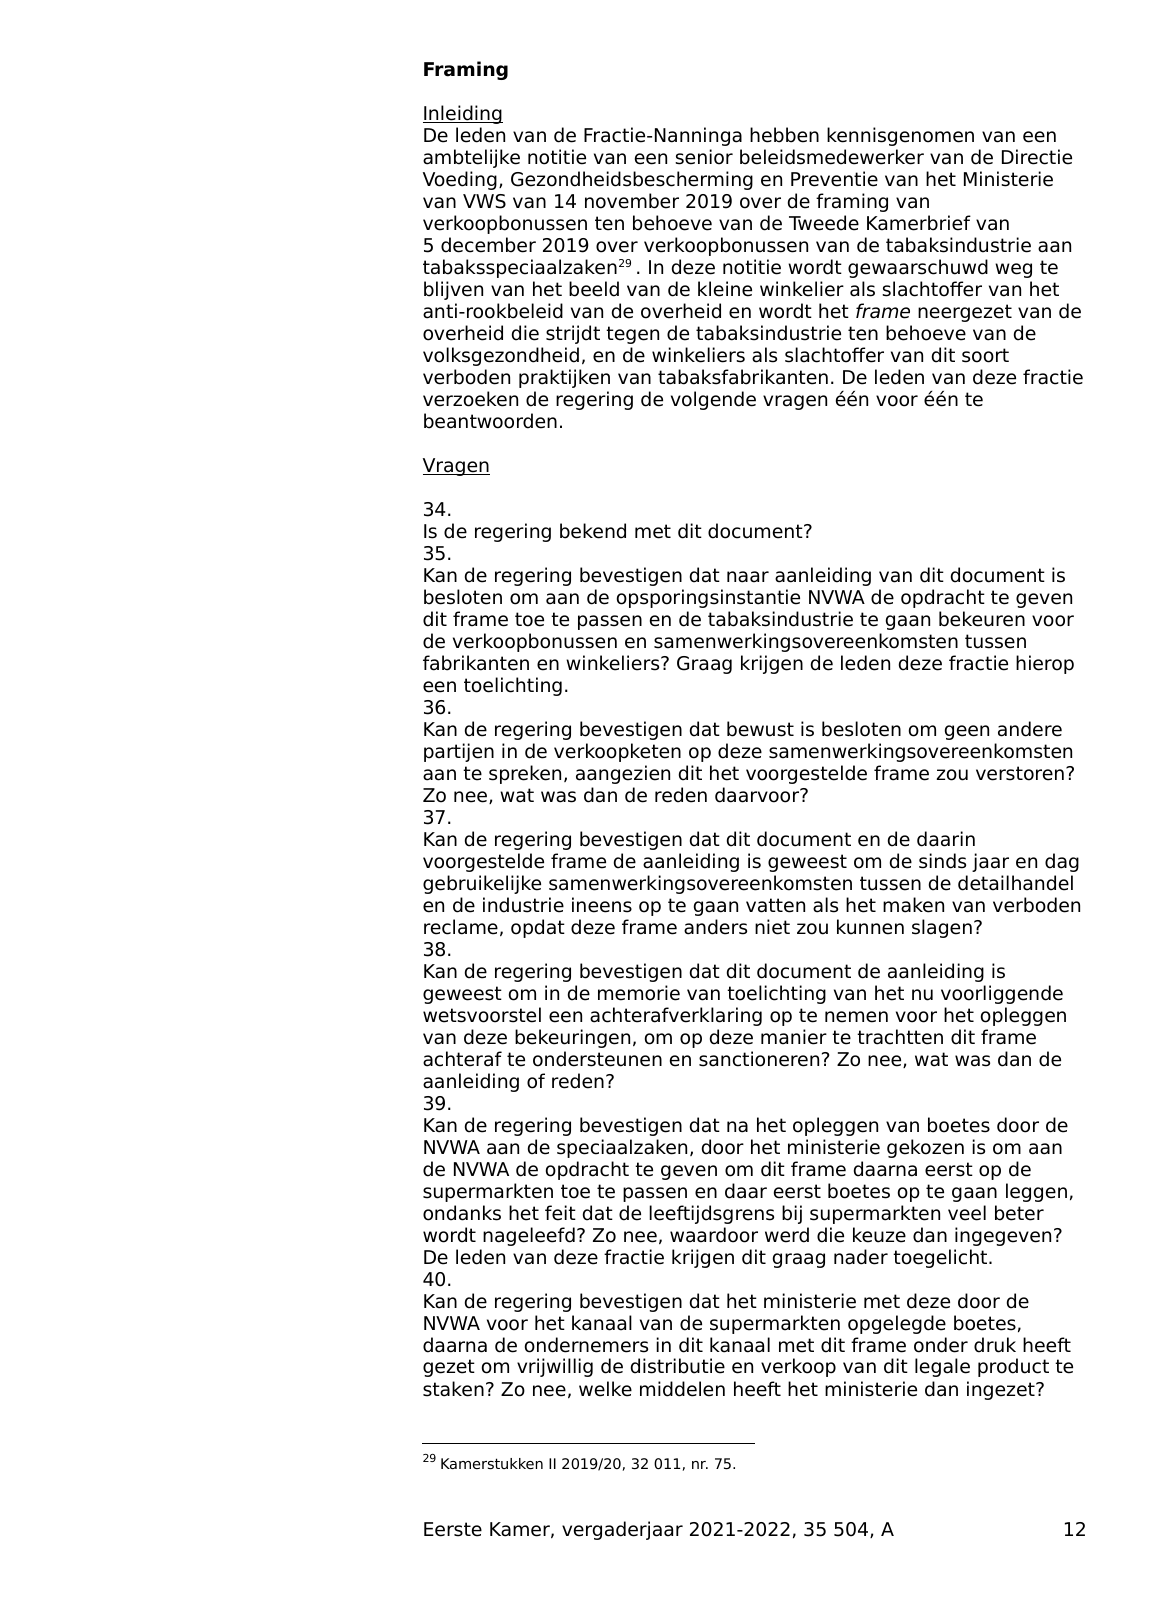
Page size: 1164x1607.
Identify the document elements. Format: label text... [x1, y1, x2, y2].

text 39. [422, 1093, 1087, 1115]
text Kan de regering bevestigen dat na het opleggen van boetes door de NVWA aan de speciaalzaken, door het ministerie gekozen is om aan de NVWA de opdracht te geven om dit frame daarna eerst op de supermarkten toe te passen en daar eerst boetes op te gaan leggen, ondanks het feit dat de leeftijdsgrens bij supermarkten veel beter wordt nageleefd? Zo nee, waardoor werd die keuze dan ingegeven? De leden van deze fractie krijgen dit graag nader toegelicht. [422, 1115, 1087, 1268]
text 35. [422, 543, 1087, 565]
text Kan de regering bevestigen dat naar aanleiding van dit document is besloten om aan de opsporingsinstantie NVWA de opdracht te geven dit frame toe te passen en de tabaksindustrie te gaan bekeuren voor de verkoopbonussen en samenwerkingsovereenkomsten tussen fabrikanten en winkeliers? Graag krijgen de leden deze fractie hierop een toelichting. [422, 565, 1087, 697]
text 37. [422, 807, 1087, 829]
text 36. [422, 697, 1087, 719]
text Kan de regering bevestigen dat dit document en de daarin voorgestelde frame de aanleiding is geweest om de sinds jaar en dag gebruikelijke samenwerkingsovereenkomsten tussen de detailhandel en de industrie ineens op te gaan vatten als het maken van verboden reclame, opdat deze frame anders niet zou kunnen slagen? [422, 829, 1087, 939]
subtitle Vragen [422, 455, 1087, 477]
text 38. [422, 939, 1087, 961]
subtitle Framing [422, 59, 1087, 81]
text Kan de regering bevestigen dat dit document de aanleiding is geweest om in de memorie van toelichting van het nu voorliggende wetsvoorstel een achterafverklaring op te nemen voor het opleggen van deze bekeuringen, om op deze manier te trachtten dit frame achteraf te ondersteunen en sanctioneren? Zo nee, wat was dan de aanleiding of reden? [422, 961, 1087, 1093]
text De leden van de Fractie-Nanninga hebben kennisgenomen van een ambtelijke notitie van een senior beleidsmedewerker van de Directie Voeding, Gezondheidsbescherming en Preventie van het Ministerie van VWS van 14 november 2019 over de framing van verkoopbonussen ten behoeve van de Tweede Kamerbrief van 5 december 2019 over verkoopbonussen van de tabaksindustrie aan tabaksspeciaalzaken. In deze notitie wordt gewaarschuwd weg te blijven van het beeld van de kleine winkelier als slachtoffer van het anti-rookbeleid van de overheid en wordt het frame neergezet van de overheid die strijdt tegen de tabaksindustrie ten behoeve van de volksgezondheid, en de winkeliers als slachtoffer van dit soort verboden praktijken van tabaksfabrikanten. De leden van deze fractie verzoeken de regering de volgende vragen één voor één te beantwoorden. [422, 125, 1087, 433]
subtitle Inleiding [422, 103, 1087, 125]
text Is de regering bekend met dit document? [422, 521, 1087, 543]
text 40. [422, 1268, 1087, 1291]
text Kan de regering bevestigen dat bewust is besloten om geen andere partijen in de verkoopketen op deze samenwerkingsovereenkomsten aan te spreken, aangezien dit het voorgestelde frame zou verstoren? Zo nee, wat was dan de reden daarvoor? [422, 719, 1087, 807]
text Kan de regering bevestigen dat het ministerie met deze door de NVWA voor het kanaal van de supermarkten opgelegde boetes, daarna de ondernemers in dit kanaal met dit frame onder druk heeft gezet om vrijwillig de distributie en verkoop van dit legale product te staken? Zo nee, welke middelen heeft het ministerie dan ingezet? [422, 1291, 1087, 1400]
text Kamerstukken II 2019/20, 32 011, nr. 75. [422, 1452, 1087, 1474]
text 34. [422, 499, 1087, 521]
